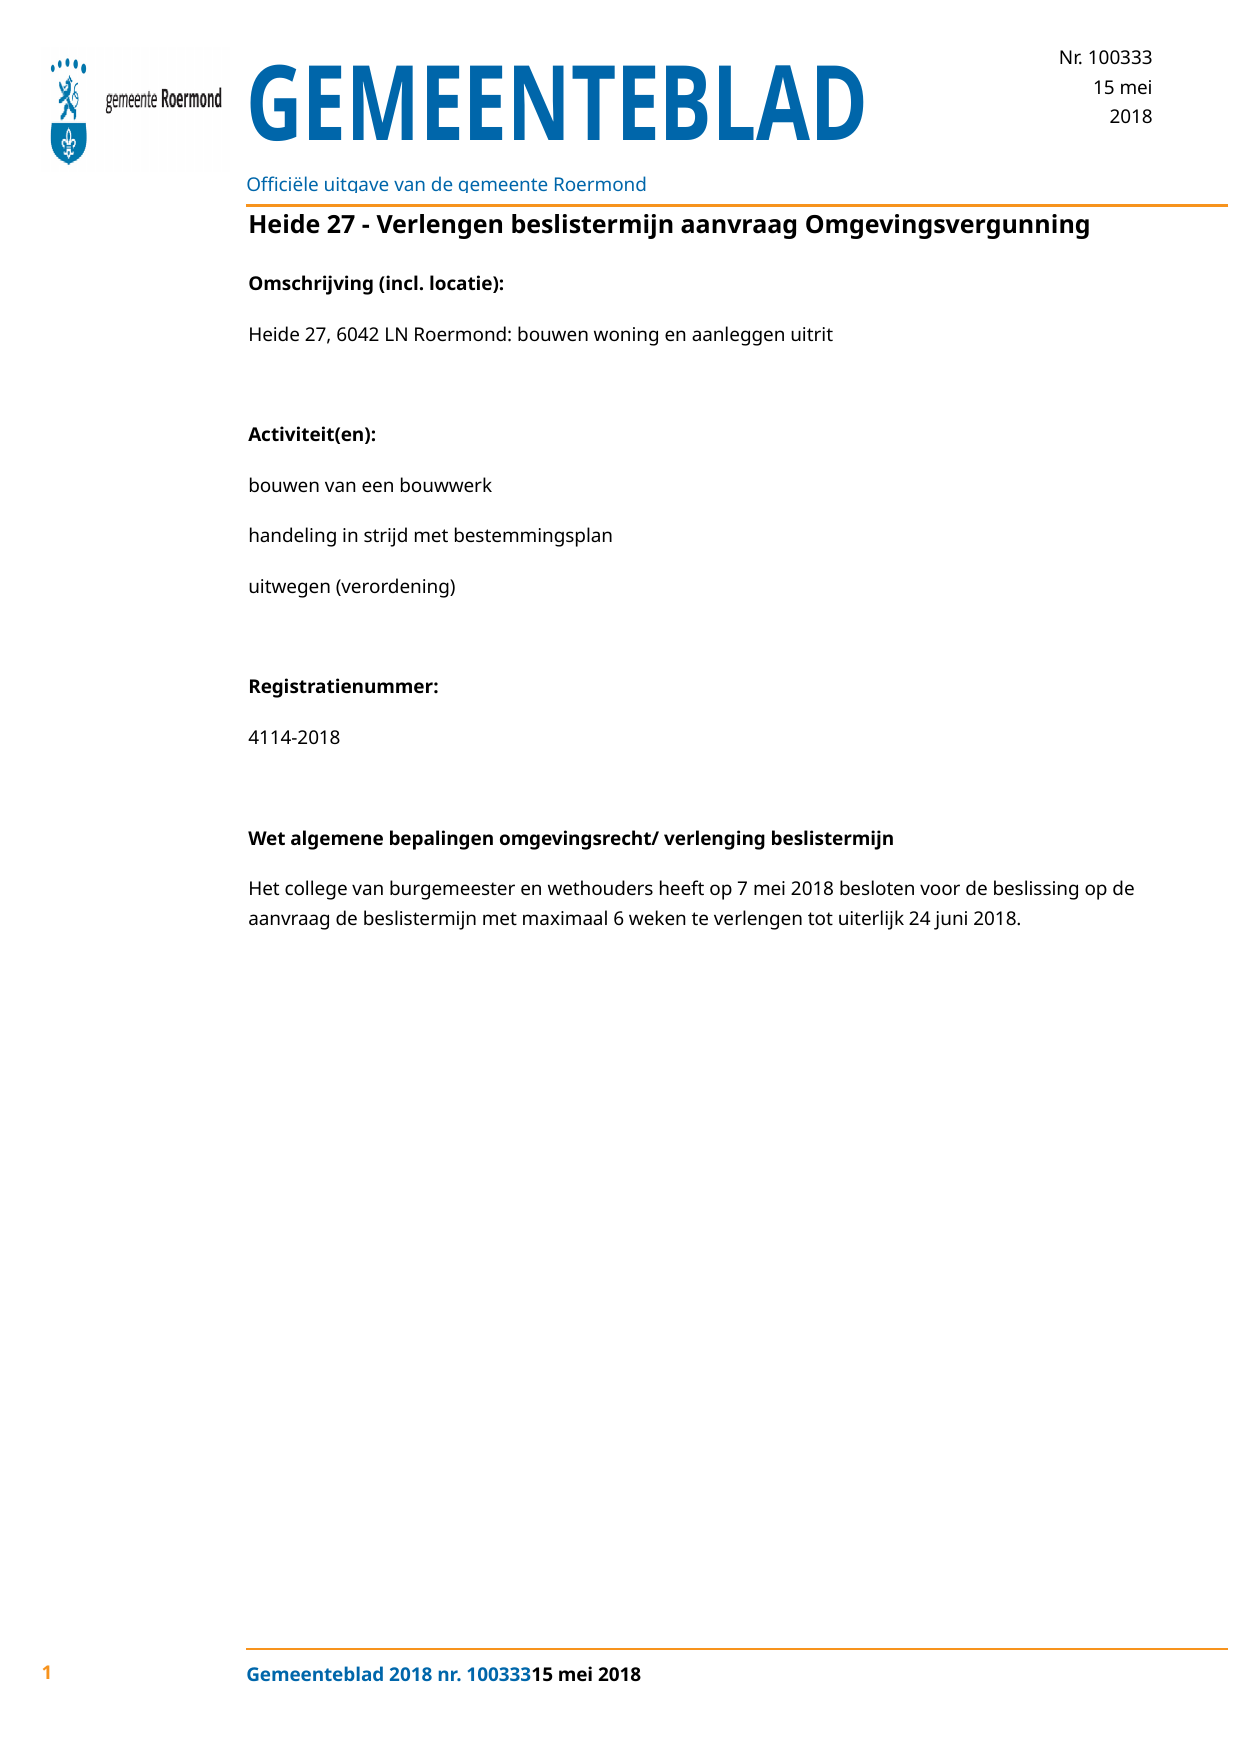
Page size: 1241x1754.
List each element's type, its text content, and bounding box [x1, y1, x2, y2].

text Wet algemene bepalingen omgevingsrecht/ verlenging beslistermijn [248, 825, 1152, 851]
picture [41, 47, 231, 172]
text Registratienummer: [248, 674, 1152, 699]
text Omschrijving (incl. locatie): [248, 270, 1152, 296]
text bouwen van een bouwwerk [248, 472, 1152, 498]
text Heide 27, 6042 LN Roermond: bouwen woning en aanleggen uitrit [248, 321, 1152, 346]
text handeling in strijd met bestemmingsplan [248, 522, 1152, 548]
text 4114-2018 [248, 724, 1152, 750]
text Activiteit(en): [248, 422, 1152, 447]
text uitwegen (verordening) [248, 573, 1152, 598]
text Het college van burgemeester en wethouders heeft op 7 mei 2018 besloten voor de beslissing op de aanvraag de beslistermijn met maximaal 6 weken te verlengen tot uiterlijk 24 juni 2018. [248, 875, 1152, 931]
text Heide 27 - Verlengen beslistermijn aanvraag Omgevingsvergunning [248, 207, 1152, 241]
